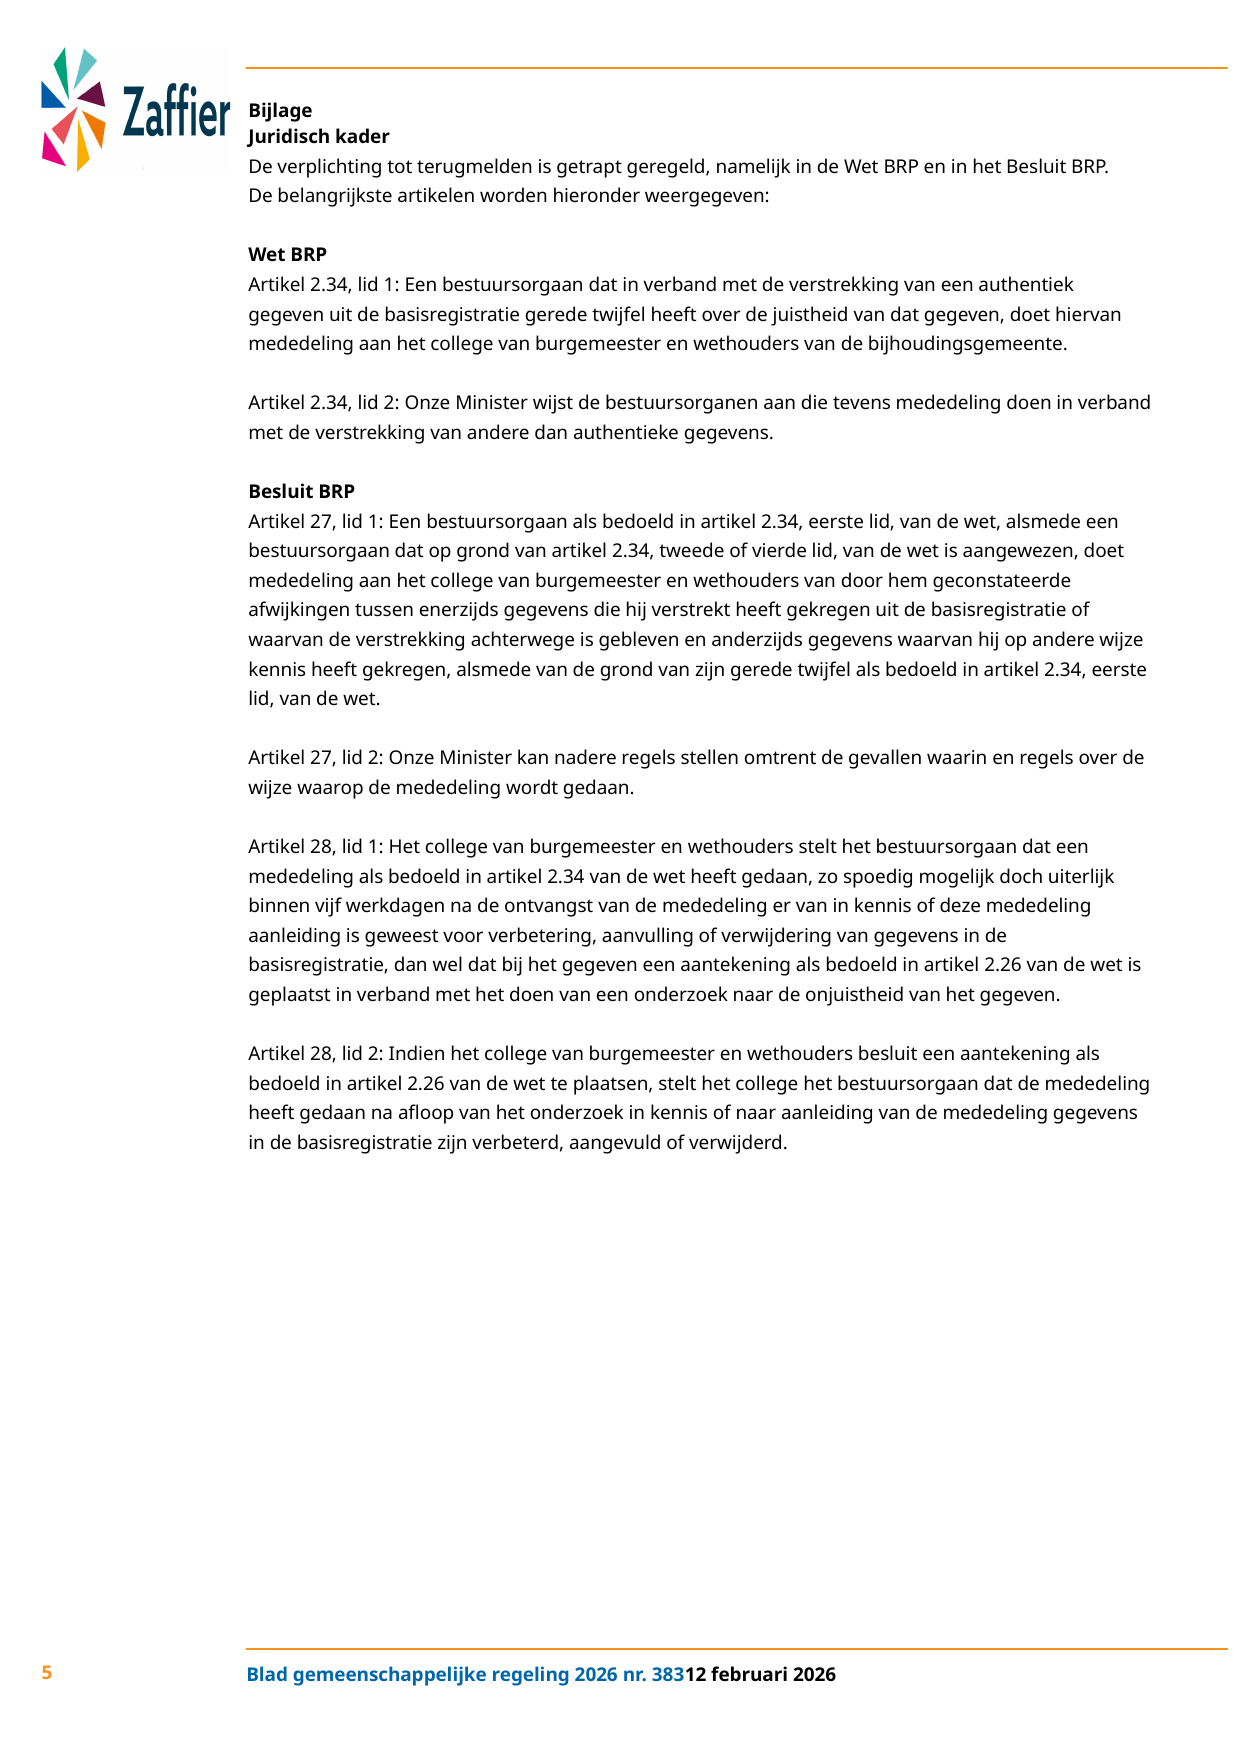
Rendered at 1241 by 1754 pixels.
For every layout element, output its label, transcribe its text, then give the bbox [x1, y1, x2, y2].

text Wet BRP [248, 242, 1152, 267]
text Bijlage [248, 95, 1152, 123]
text Juridisch kader [248, 123, 1152, 149]
picture [41, 47, 231, 172]
text De verplichting tot terugmelden is getrapt geregeld, namelijk in de Wet BRP en in het Besluit BRP. [248, 153, 1152, 179]
text Besluit BRP [248, 478, 1152, 504]
text Artikel 28, lid 2: Indien het college van burgemeester en wethouders besluit een aantekening als bedoeld in artikel 2.26 van de wet te plaatsen, stelt het college het bestuursorgaan dat de mededeling heeft gedaan na afloop van het onderzoek in kennis of naar aanleiding van de mededeling gegevens in de basisregistratie zijn verbeterd, aangevuld of verwijderd. [248, 1040, 1152, 1155]
text De belangrijkste artikelen worden hieronder weergegeven: [248, 182, 1152, 208]
text Artikel 27, lid 1: Een bestuursorgaan als bedoeld in artikel 2.34, eerste lid, van de wet, alsmede een bestuursorgaan dat op grond van artikel 2.34, tweede of vierde lid, van de wet is aangewezen, doet mededeling aan het college van burgemeester en wethouders van door hem geconstateerde afwijkingen tussen enerzijds gegevens die hij verstrekt heeft gekregen uit de basisregistratie of waarvan de verstrekking achterwege is gebleven en anderzijds gegevens waarvan hij op andere wijze kennis heeft gekregen, alsmede van de grond van zijn gerede twijfel als bedoeld in artikel 2.34, eerste lid, van de wet. [248, 508, 1152, 711]
text Artikel 2.34, lid 2: Onze Minister wijst de bestuursorganen aan die tevens mededeling doen in verband met de verstrekking van andere dan authentieke gegevens. [248, 389, 1152, 445]
text Artikel 2.34, lid 1: Een bestuursorgaan dat in verband met de verstrekking van een authentiek gegeven uit de basisregistratie gerede twijfel heeft over de juistheid van dat gegeven, doet hiervan mededeling aan het college van burgemeester en wethouders van de bijhoudingsgemeente. [248, 271, 1152, 356]
text Artikel 27, lid 2: Onze Minister kan nadere regels stellen omtrent de gevallen waarin en regels over de wijze waarop de mededeling wordt gedaan. [248, 744, 1152, 800]
text Artikel 28, lid 1: Het college van burgemeester en wethouders stelt het bestuursorgaan dat een mededeling als bedoeld in artikel 2.34 van de wet heeft gedaan, zo spoedig mogelijk doch uiterlijk binnen vijf werkdagen na de ontvangst van de mededeling er van in kennis of deze mededeling aanleiding is geweest voor verbetering, aanvulling of verwijdering van gegevens in de basisregistratie, dan wel dat bij het gegeven een aantekening als bedoeld in artikel 2.26 van de wet is geplaatst in verband met het doen van een onderzoek naar de onjuistheid van het gegeven. [248, 833, 1152, 1007]
